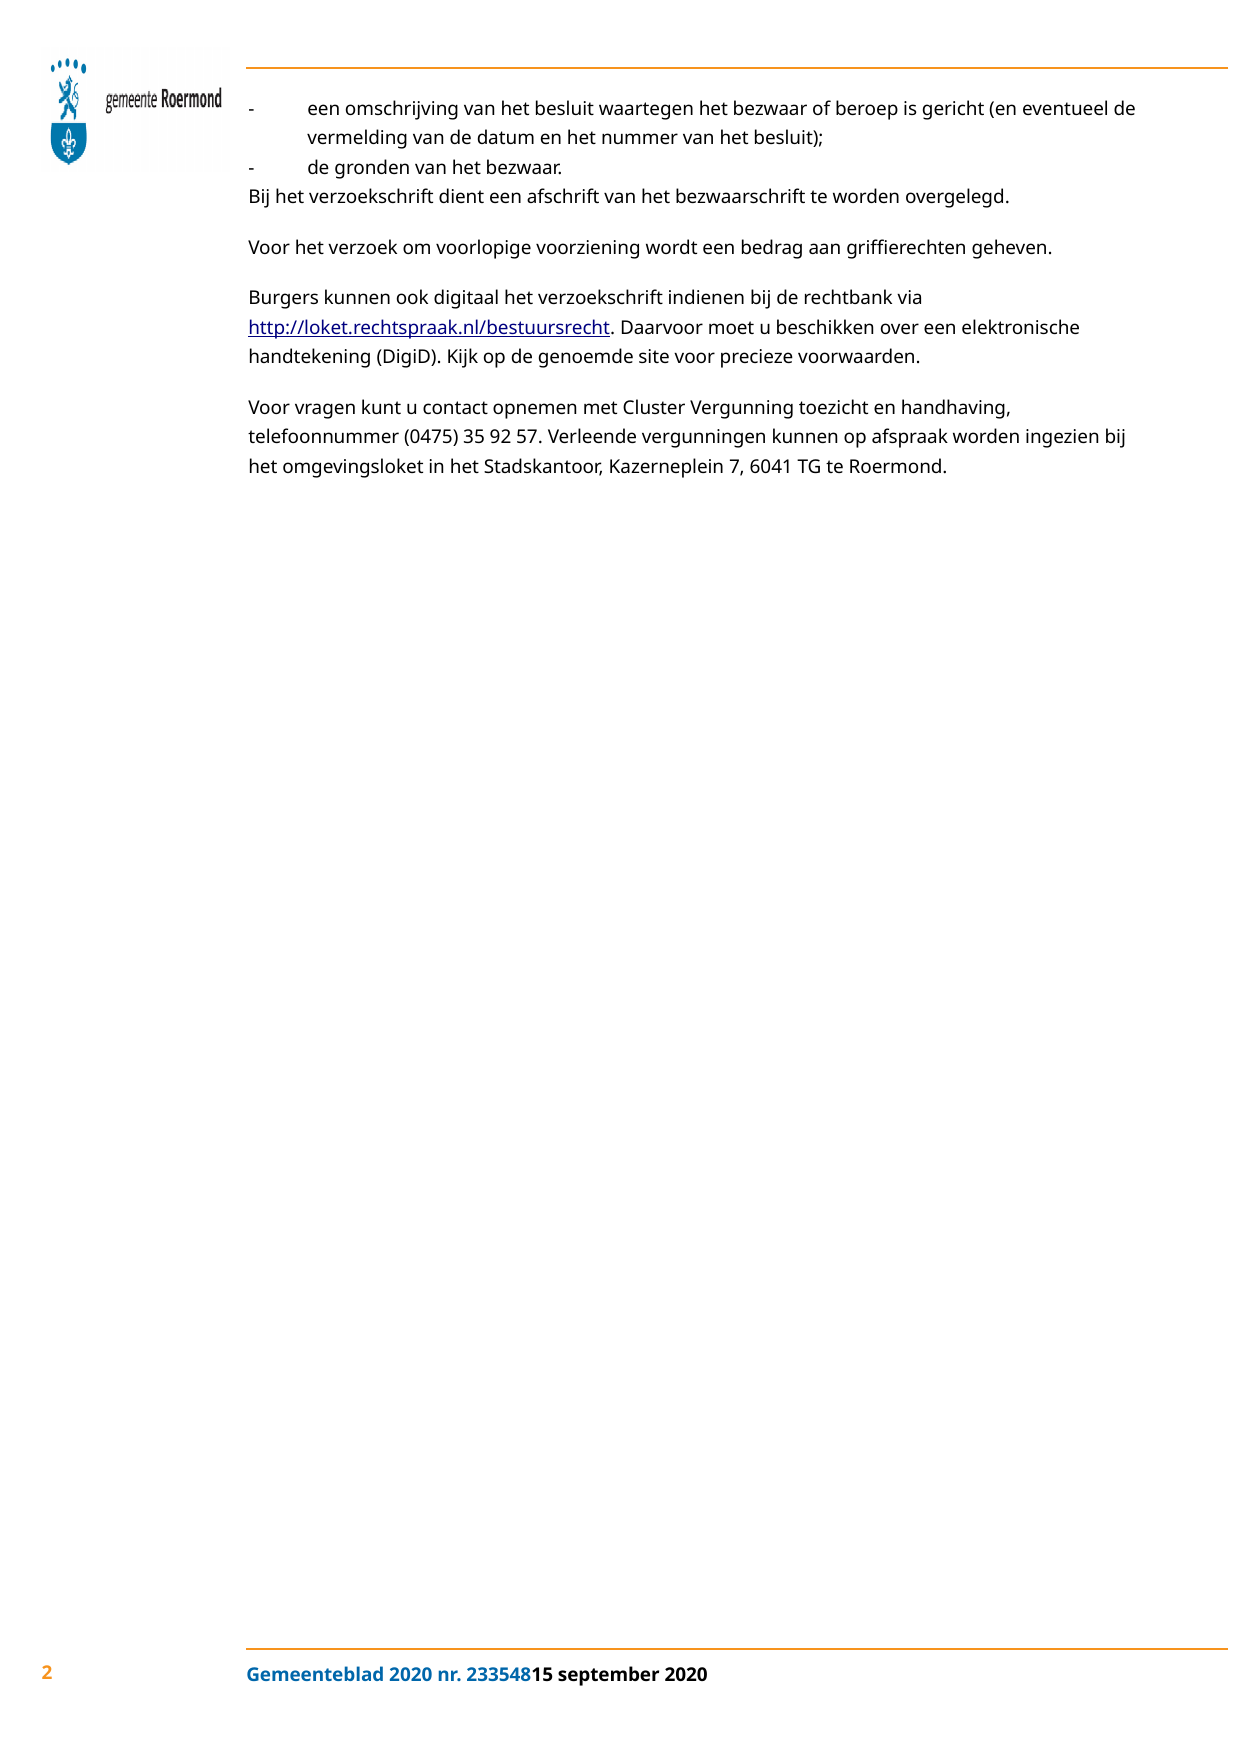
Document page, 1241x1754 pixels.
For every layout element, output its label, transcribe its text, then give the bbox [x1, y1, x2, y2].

text Bij het verzoekschrift dient een afschrift van het bezwaarschrift te worden overgelegd. [248, 183, 1152, 209]
text Voor het verzoek om voorlopige voorziening wordt een bedrag aan griffierechten geheven. [248, 234, 1152, 260]
picture [41, 47, 231, 172]
text Burgers kunnen ook digitaal het verzoekschrift indienen bij de rechtbank via http://loket.rechtspraak.nl/bestuursrecht. Daarvoor moet u beschikken over een elektronische handtekening (DigiD). Kijk op de genoemde site voor precieze voorwaarden. [248, 284, 1152, 369]
list de gronden van het bezwaar. [248, 154, 1152, 180]
text Voor vragen kunt u contact opnemen met Cluster Vergunning toezicht en handhaving, telefoonnummer (0475) 35 92 57. Verleende vergunningen kunnen op afspraak worden ingezien bij het omgevingsloket in het Stadskantoor, Kazerneplein 7, 6041 TG te Roermond. [248, 394, 1152, 479]
list een omschrijving van het besluit waartegen het bezwaar of beroep is gericht (en eventueel de vermelding van de datum en het nummer van het besluit); [248, 95, 1152, 150]
